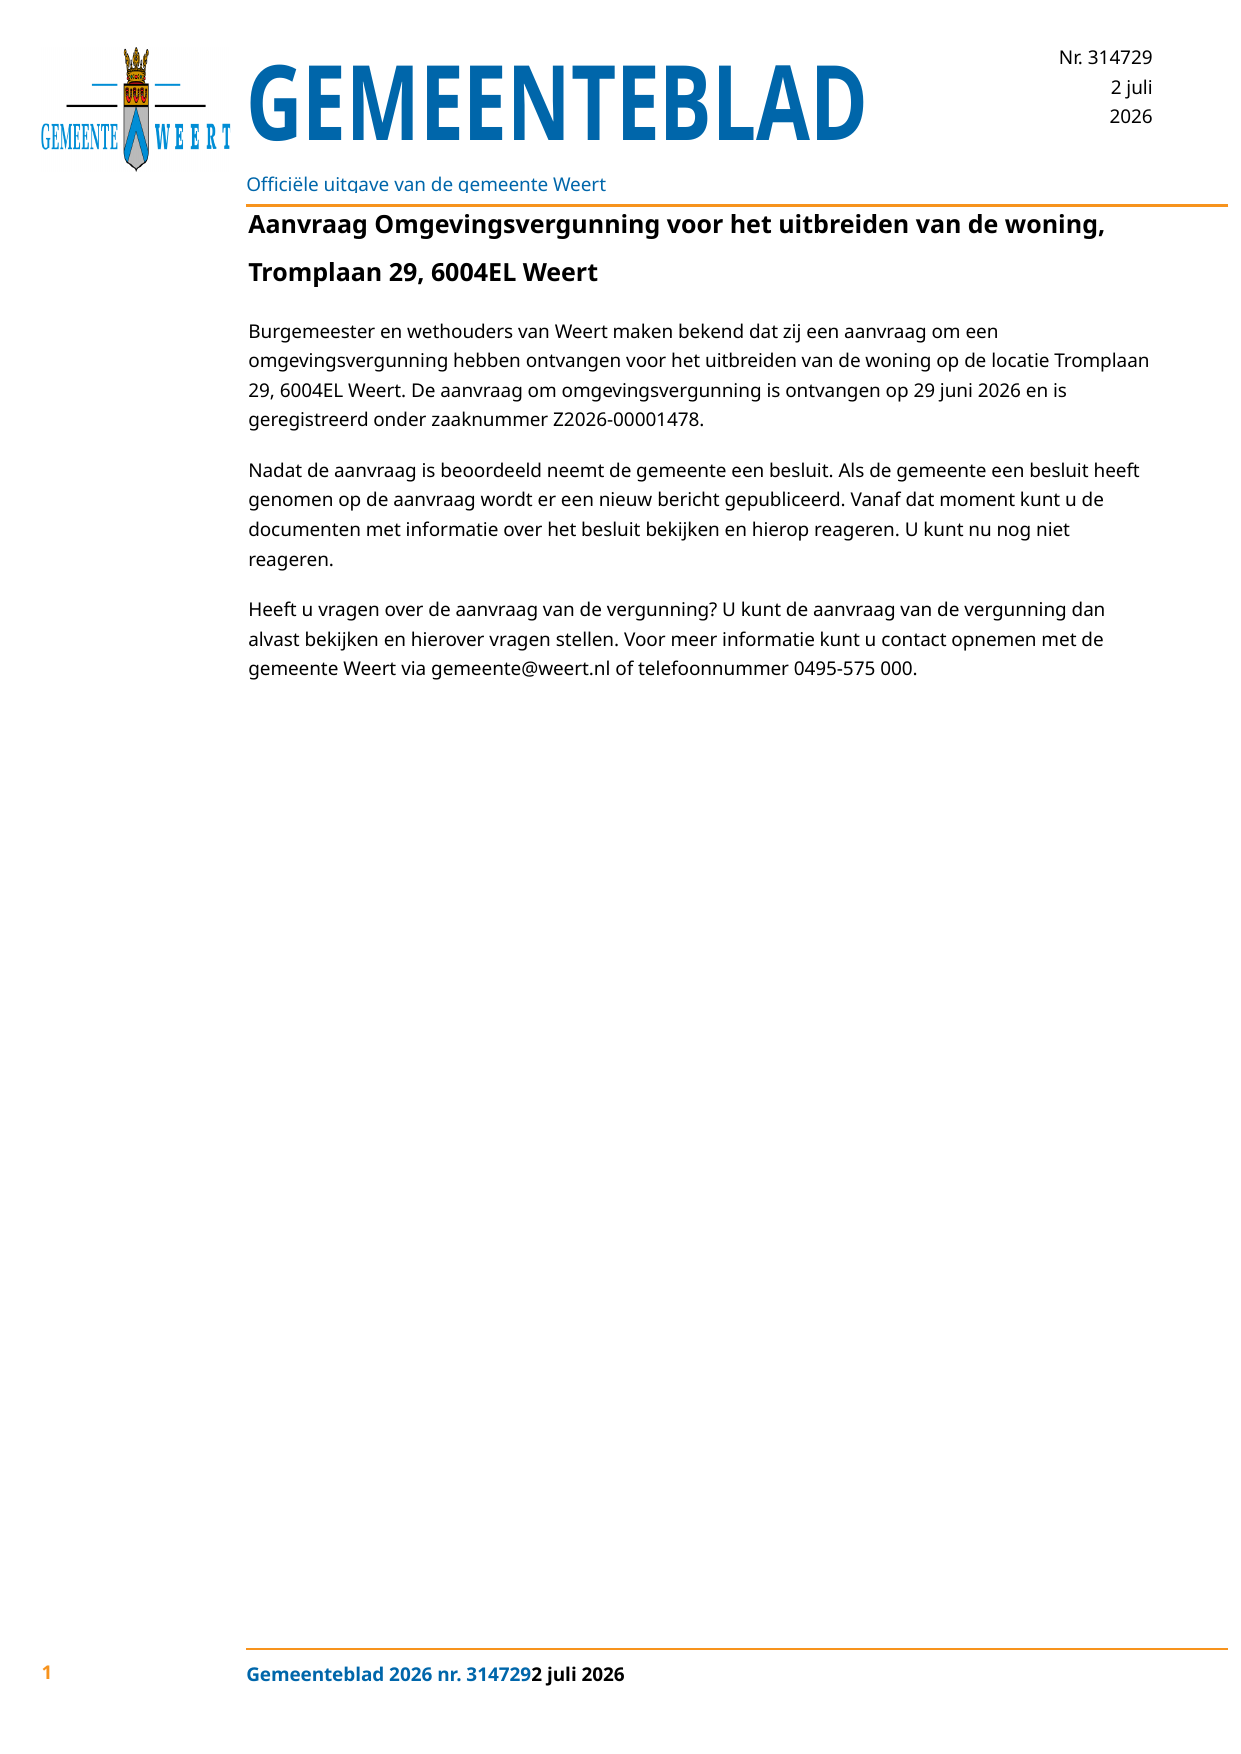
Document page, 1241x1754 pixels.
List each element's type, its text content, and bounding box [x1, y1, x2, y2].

text Heeft u vragen over de aanvraag van de vergunning? U kunt de aanvraag van de vergunning dan alvast bekijken en hierover vragen stellen. Voor meer informatie kunt u contact opnemen met de gemeente Weert via gemeente@weert.nl of telefoonnummer 0495-575 000. [248, 596, 1152, 681]
text Burgemeester en wethouders van Weert maken bekend dat zij een aanvraag om een omgevingsvergunning hebben ontvangen voor het uitbreiden van de woning op de locatie Tromplaan 29, 6004EL Weert. De aanvraag om omgevingsvergunning is ontvangen op 29 juni 2026 en is geregistreerd onder zaaknummer Z2026-00001478. [248, 318, 1152, 432]
text Nadat de aanvraag is beoordeeld neemt de gemeente een besluit. Als de gemeente een besluit heeft genomen op de aanvraag wordt er een nieuw bericht gepubliceerd. Vanaf dat moment kunt u de documenten met informatie over het besluit bekijken en hierop reageren. U kunt nu nog niet reageren. [248, 457, 1152, 572]
text Aanvraag Omgevingsvergunning voor het uitbreiden van de woning, Tromplaan 29, 6004EL Weert [248, 207, 1152, 288]
picture [41, 47, 231, 172]
